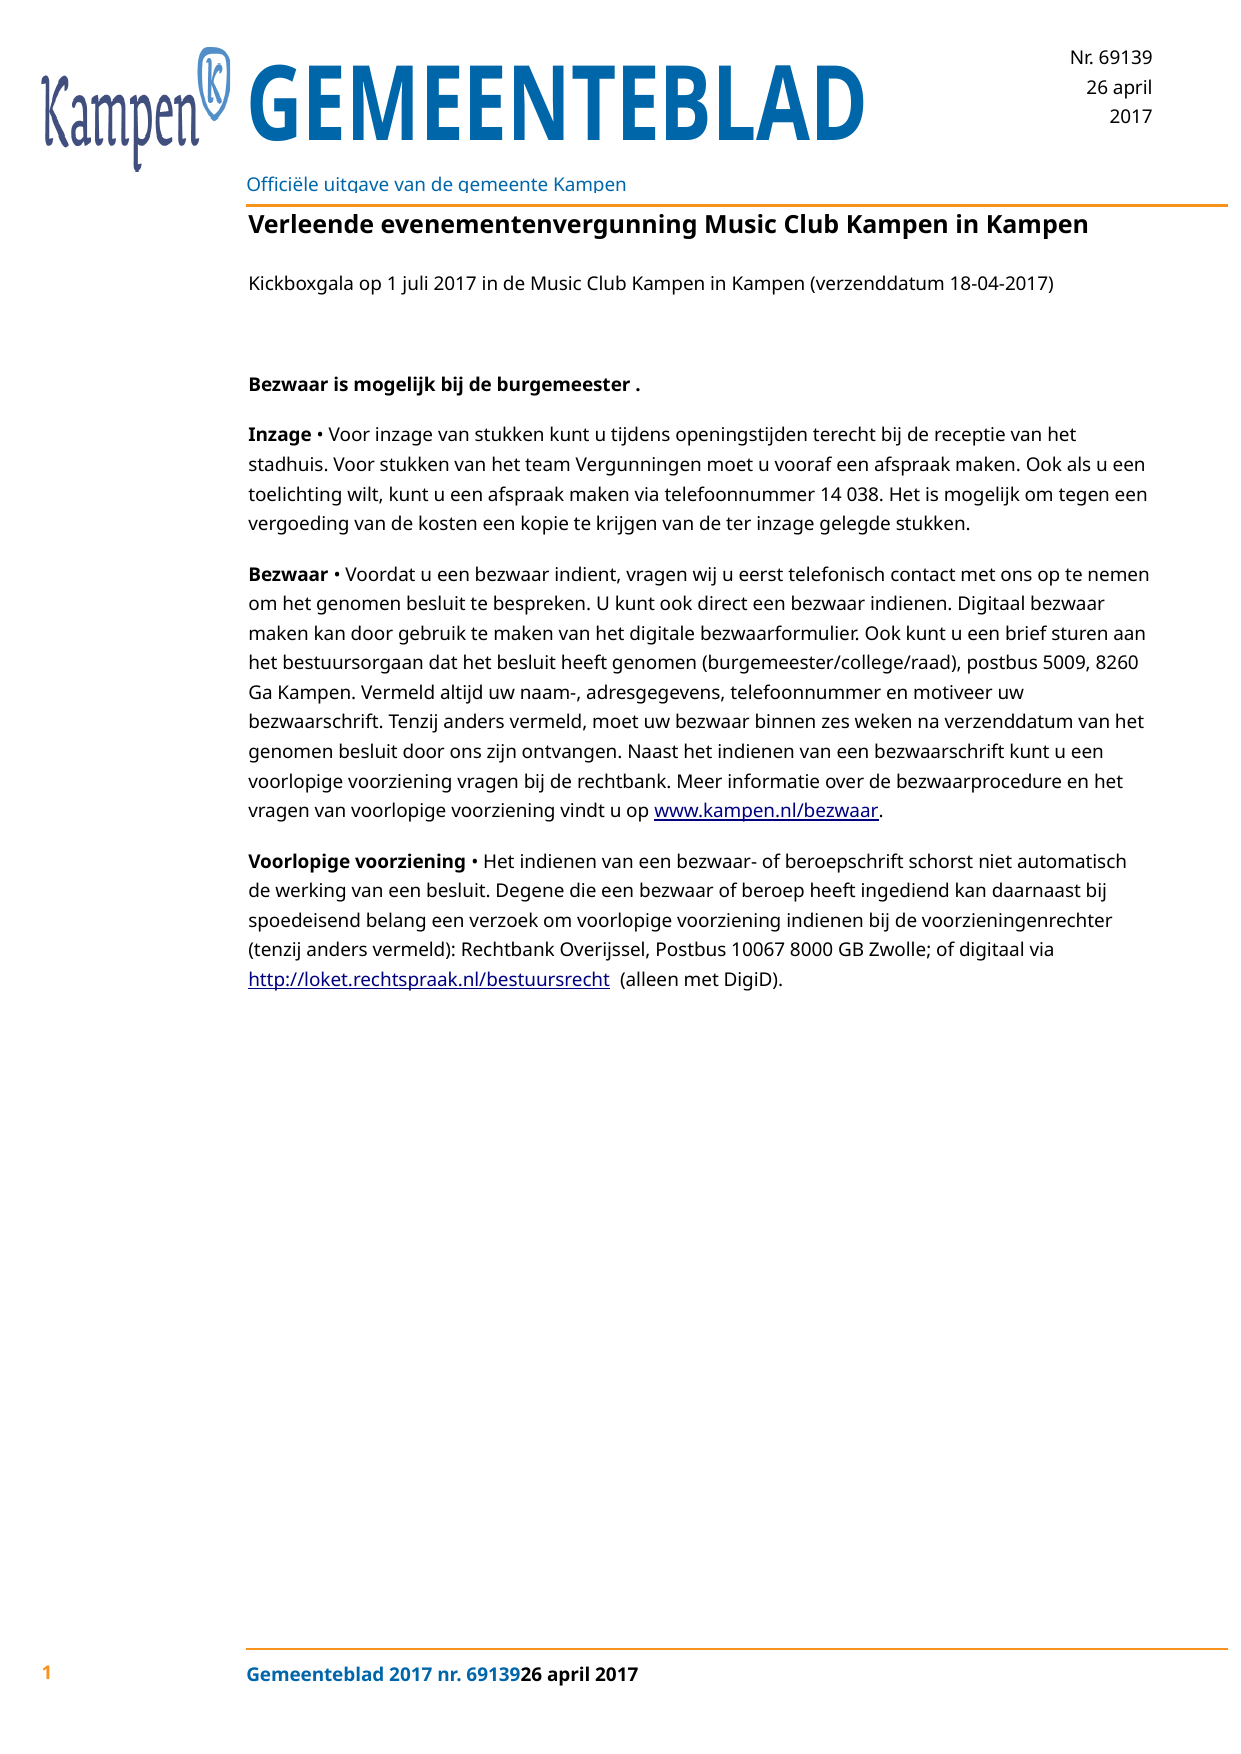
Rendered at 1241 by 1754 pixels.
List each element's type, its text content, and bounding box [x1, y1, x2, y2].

text Voorlopige voorziening • Het indienen van een bezwaar- of beroepschrift schorst niet automatisch de werking van een besluit. Degene die een bezwaar of beroep heeft ingediend kan daarnaast bij spoedeisend belang een verzoek om voorlopige voorziening indienen bij de voorzieningenrechter (tenzij anders vermeld): Rechtbank Overijssel, Postbus 10067 8000 GB Zwolle; of digitaal via http://loket.rechtspraak.nl/bestuursrecht (alleen met DigiD). [248, 848, 1152, 992]
picture [41, 47, 231, 172]
text Kickboxgala op 1 juli 2017 in de Music Club Kampen in Kampen (verzenddatum 18-04-2017) [248, 270, 1152, 296]
text Inzage • Voor inzage van stukken kunt u tijdens openingstijden terecht bij de receptie van het stadhuis. Voor stukken van het team Vergunningen moet u vooraf een afspraak maken. Ook als u een toelichting wilt, kunt u een afspraak maken via telefoonnummer 14 038. Het is mogelijk om tegen een vergoeding van de kosten een kopie te krijgen van de ter inzage gelegde stukken. [248, 422, 1152, 536]
text Bezwaar is mogelijk bij de burgemeester . [248, 371, 1152, 397]
text Bezwaar • Voordat u een bezwaar indient, vragen wij u eerst telefonisch contact met ons op te nemen om het genomen besluit te bespreken. U kunt ook direct een bezwaar indienen. Digitaal bezwaar maken kan door gebruik te maken van het digitale bezwaarformulier. Ook kunt u een brief sturen aan het bestuursorgaan dat het besluit heeft genomen (burgemeester/college/raad), postbus 5009, 8260 Ga Kampen. Vermeld altijd uw naam-, adresgegevens, telefoonnummer en motiveer uw bezwaarschrift. Tenzij anders vermeld, moet uw bezwaar binnen zes weken na verzenddatum van het genomen besluit door ons zijn ontvangen. Naast het indienen van een bezwaarschrift kunt u een voorlopige voorziening vragen bij de rechtbank. Meer informatie over de bezwaarprocedure en het vragen van voorlopige voorziening vindt u op www.kampen.nl/bezwaar. [248, 561, 1152, 823]
text Verleende evenementenvergunning Music Club Kampen in Kampen [248, 207, 1152, 241]
